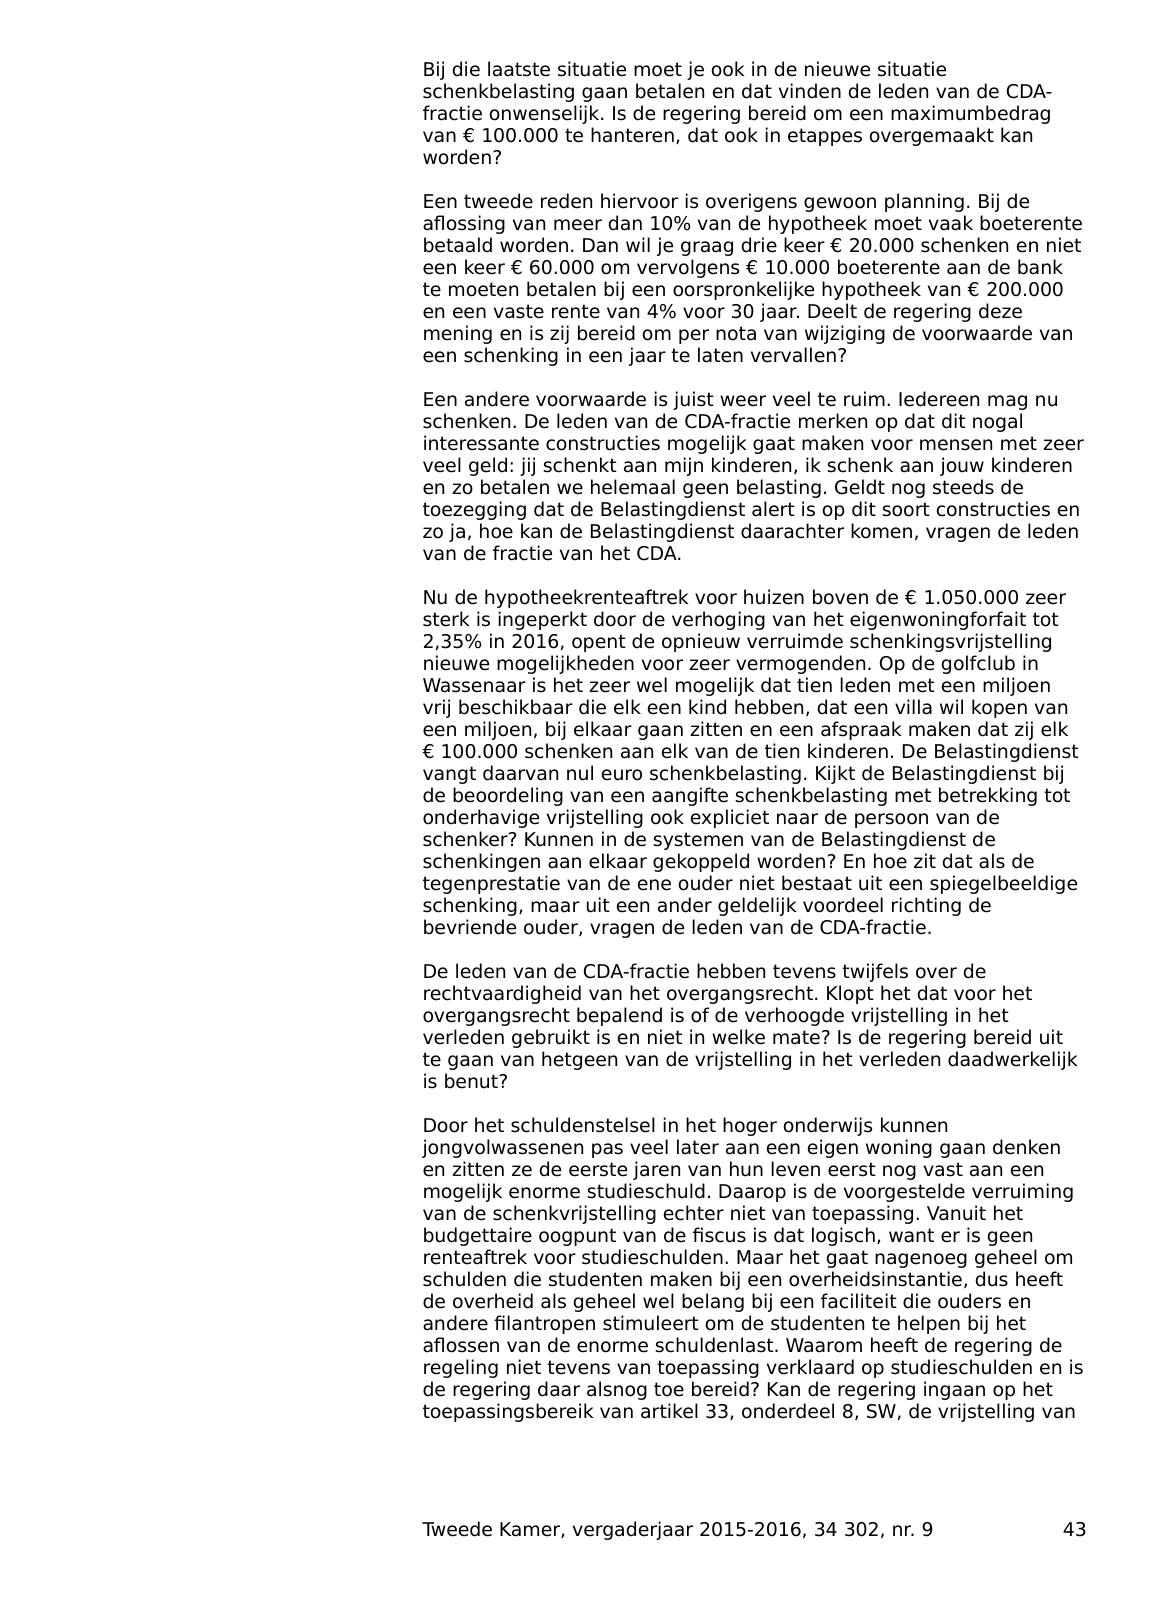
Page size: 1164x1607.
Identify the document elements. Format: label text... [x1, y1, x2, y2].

text Nu de hypotheekrenteaftrek voor huizen boven de € 1.050.000 zeer sterk is ingeperkt door de verhoging van het eigenwoningforfait tot 2,35% in 2016, opent de opnieuw verruimde schenkingsvrijstelling nieuwe mogelijkheden voor zeer vermogenden. Op de golfclub in Wassenaar is het zeer wel mogelijk dat tien leden met een miljoen vrij beschikbaar die elk een kind hebben, dat een villa wil kopen van een miljoen, bij elkaar gaan zitten en een afspraak maken dat zij elk € 100.000 schenken aan elk van de tien kinderen. De Belastingdienst vangt daarvan nul euro schenkbelasting. Kijkt de Belastingdienst bij de beoordeling van een aangifte schenkbelasting met betrekking tot onderhavige vrijstelling ook expliciet naar de persoon van de schenker? Kunnen in de systemen van de Belastingdienst de schenkingen aan elkaar gekoppeld worden? En hoe zit dat als de tegenprestatie van de ene ouder niet bestaat uit een spiegelbeeldige schenking, maar uit een ander geldelijk voordeel richting de bevriende ouder, vragen de leden van de CDA-fractie. [422, 587, 1087, 939]
text De leden van de CDA-fractie hebben tevens twijfels over de rechtvaardigheid van het overgangsrecht. Klopt het dat voor het overgangsrecht bepalend is of de verhoogde vrijstelling in het verleden gebruikt is en niet in welke mate? Is de regering bereid uit te gaan van hetgeen van de vrijstelling in het verleden daadwerkelijk is benut? [422, 961, 1087, 1093]
text Door het schuldenstelsel in het hoger onderwijs kunnen jongvolwassenen pas veel later aan een eigen woning gaan denken en zitten ze de eerste jaren van hun leven eerst nog vast aan een mogelijk enorme studieschuld. Daarop is de voorgestelde verruiming van de schenkvrijstelling echter niet van toepassing. Vanuit het budgettaire oogpunt van de fiscus is dat logisch, want er is geen renteaftrek voor studieschulden. Maar het gaat nagenoeg geheel om schulden die studenten maken bij een overheidsinstantie, dus heeft de overheid als geheel wel belang bij een faciliteit die ouders en andere filantropen stimuleert om de studenten te helpen bij het aflossen van de enorme schuldenlast. Waarom heeft de regering de regeling niet tevens van toepassing verklaard op studieschulden en is de regering daar alsnog toe bereid? Kan de regering ingaan op het toepassingsbereik van artikel 33, onderdeel 8, SW, de vrijstelling van [422, 1115, 1087, 1423]
text Een andere voorwaarde is juist weer veel te ruim. Iedereen mag nu schenken. De leden van de CDA-fractie merken op dat dit nogal interessante constructies mogelijk gaat maken voor mensen met zeer veel geld: jij schenkt aan mijn kinderen, ik schenk aan jouw kinderen en zo betalen we helemaal geen belasting. Geldt nog steeds de toezegging dat de Belastingdienst alert is op dit soort constructies en zo ja, hoe kan de Belastingdienst daarachter komen, vragen de leden van de fractie van het CDA. [422, 389, 1087, 565]
text Bij die laatste situatie moet je ook in de nieuwe situatie schenkbelasting gaan betalen en dat vinden de leden van de CDA-fractie onwenselijk. Is de regering bereid om een maximumbedrag van € 100.000 te hanteren, dat ook in etappes overgemaakt kan worden? [422, 59, 1087, 169]
text Een tweede reden hiervoor is overigens gewoon planning. Bij de aflossing van meer dan 10% van de hypotheek moet vaak boeterente betaald worden. Dan wil je graag drie keer € 20.000 schenken en niet een keer € 60.000 om vervolgens € 10.000 boeterente aan de bank te moeten betalen bij een oorspronkelijke hypotheek van € 200.000 en een vaste rente van 4% voor 30 jaar. Deelt de regering deze mening en is zij bereid om per nota van wijziging de voorwaarde van een schenking in een jaar te laten vervallen? [422, 191, 1087, 367]
